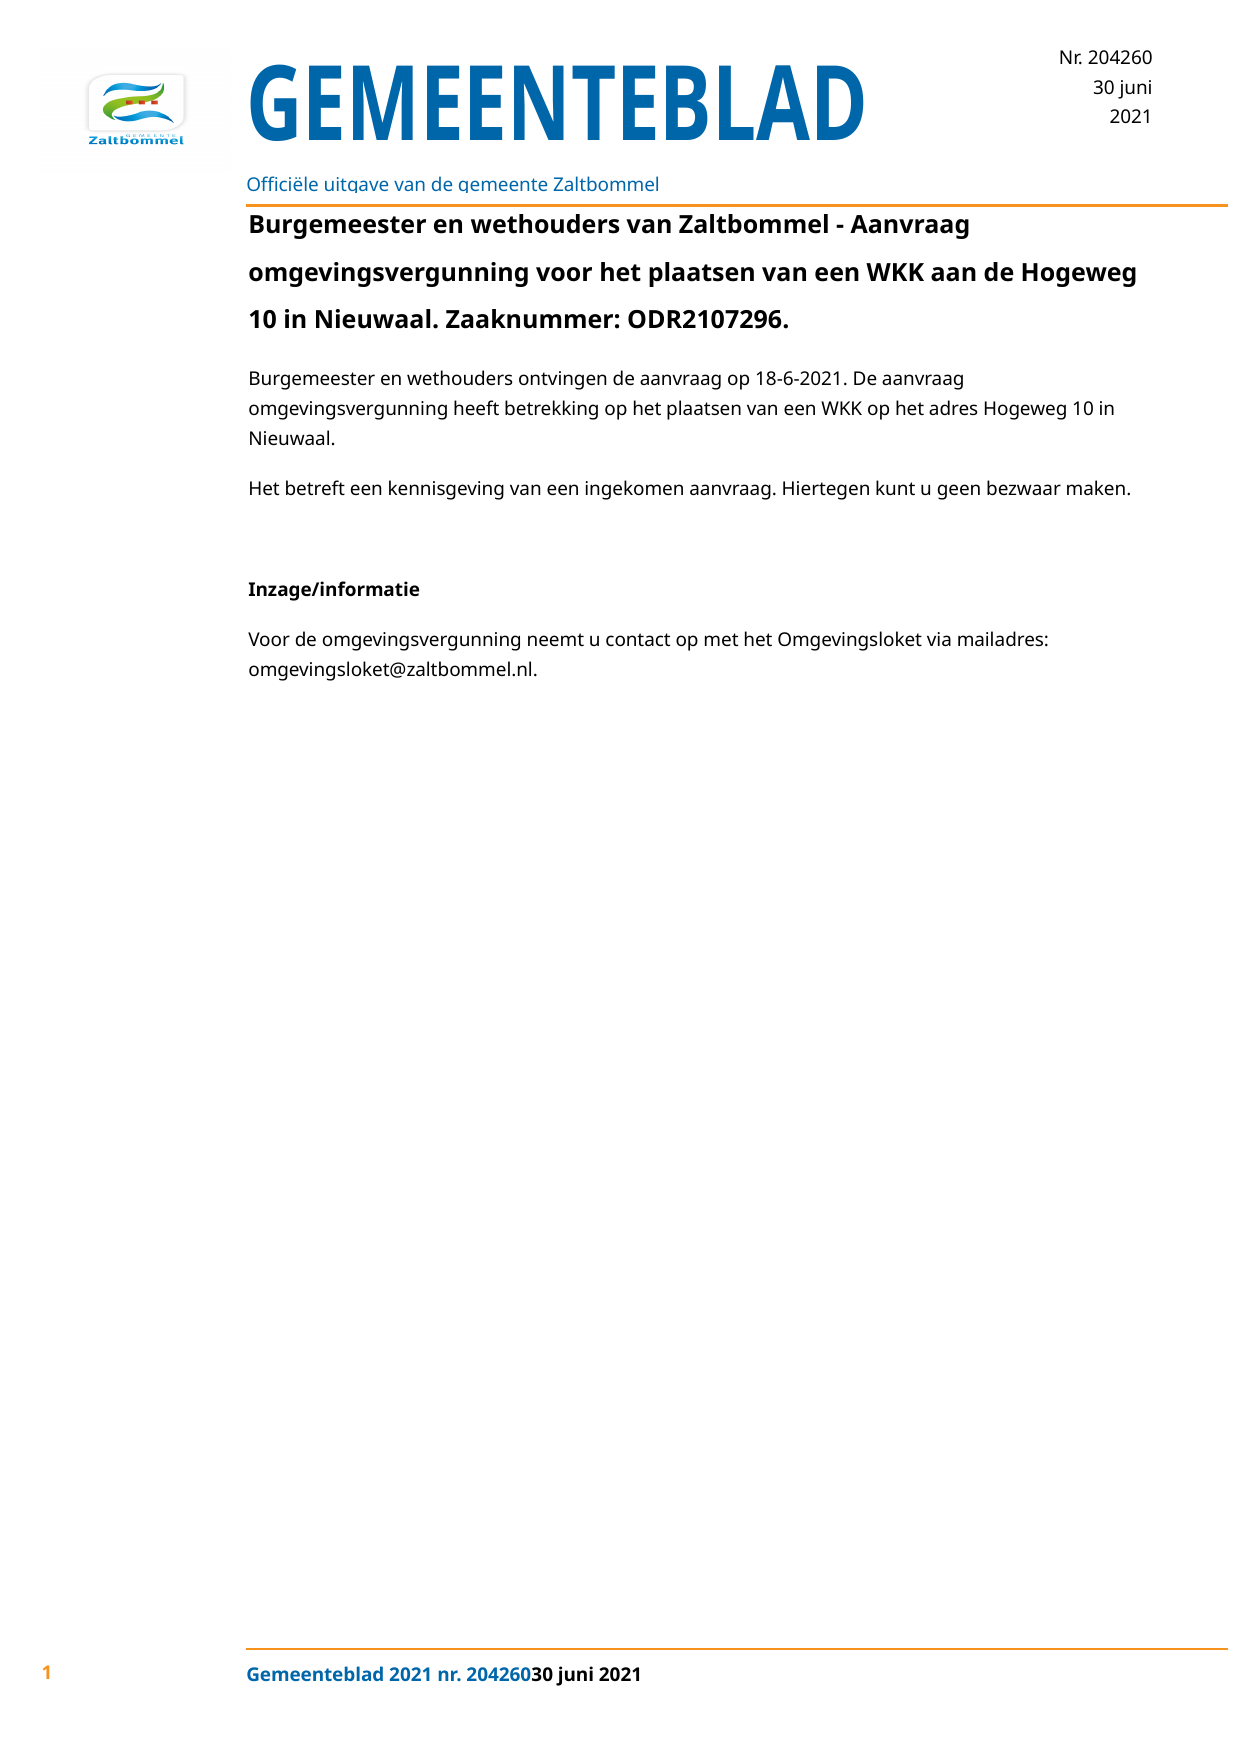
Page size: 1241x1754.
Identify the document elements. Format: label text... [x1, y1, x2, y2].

text Inzage/informatie [248, 576, 1152, 602]
text Burgemeester en wethouders van Zaltbommel - Aanvraag omgevingsvergunning voor het plaatsen van een WKK aan de Hogeweg 10 in Nieuwaal. Zaaknummer: ODR2107296. [248, 207, 1152, 336]
picture [41, 47, 231, 172]
text Burgemeester en wethouders ontvingen de aanvraag op 18-6-2021. De aanvraag omgevingsvergunning heeft betrekking op het plaatsen van een WKK op het adres Hogeweg 10 in Nieuwaal. [248, 366, 1152, 450]
text Het betreft een kennisgeving van een ingekomen aanvraag. Hiertegen kunt u geen bezwaar maken. [248, 475, 1152, 501]
text Voor de omgevingsvergunning neemt u contact op met het Omgevingsloket via mailadres: omgevingsloket@zaltbommel.nl. [248, 626, 1152, 682]
